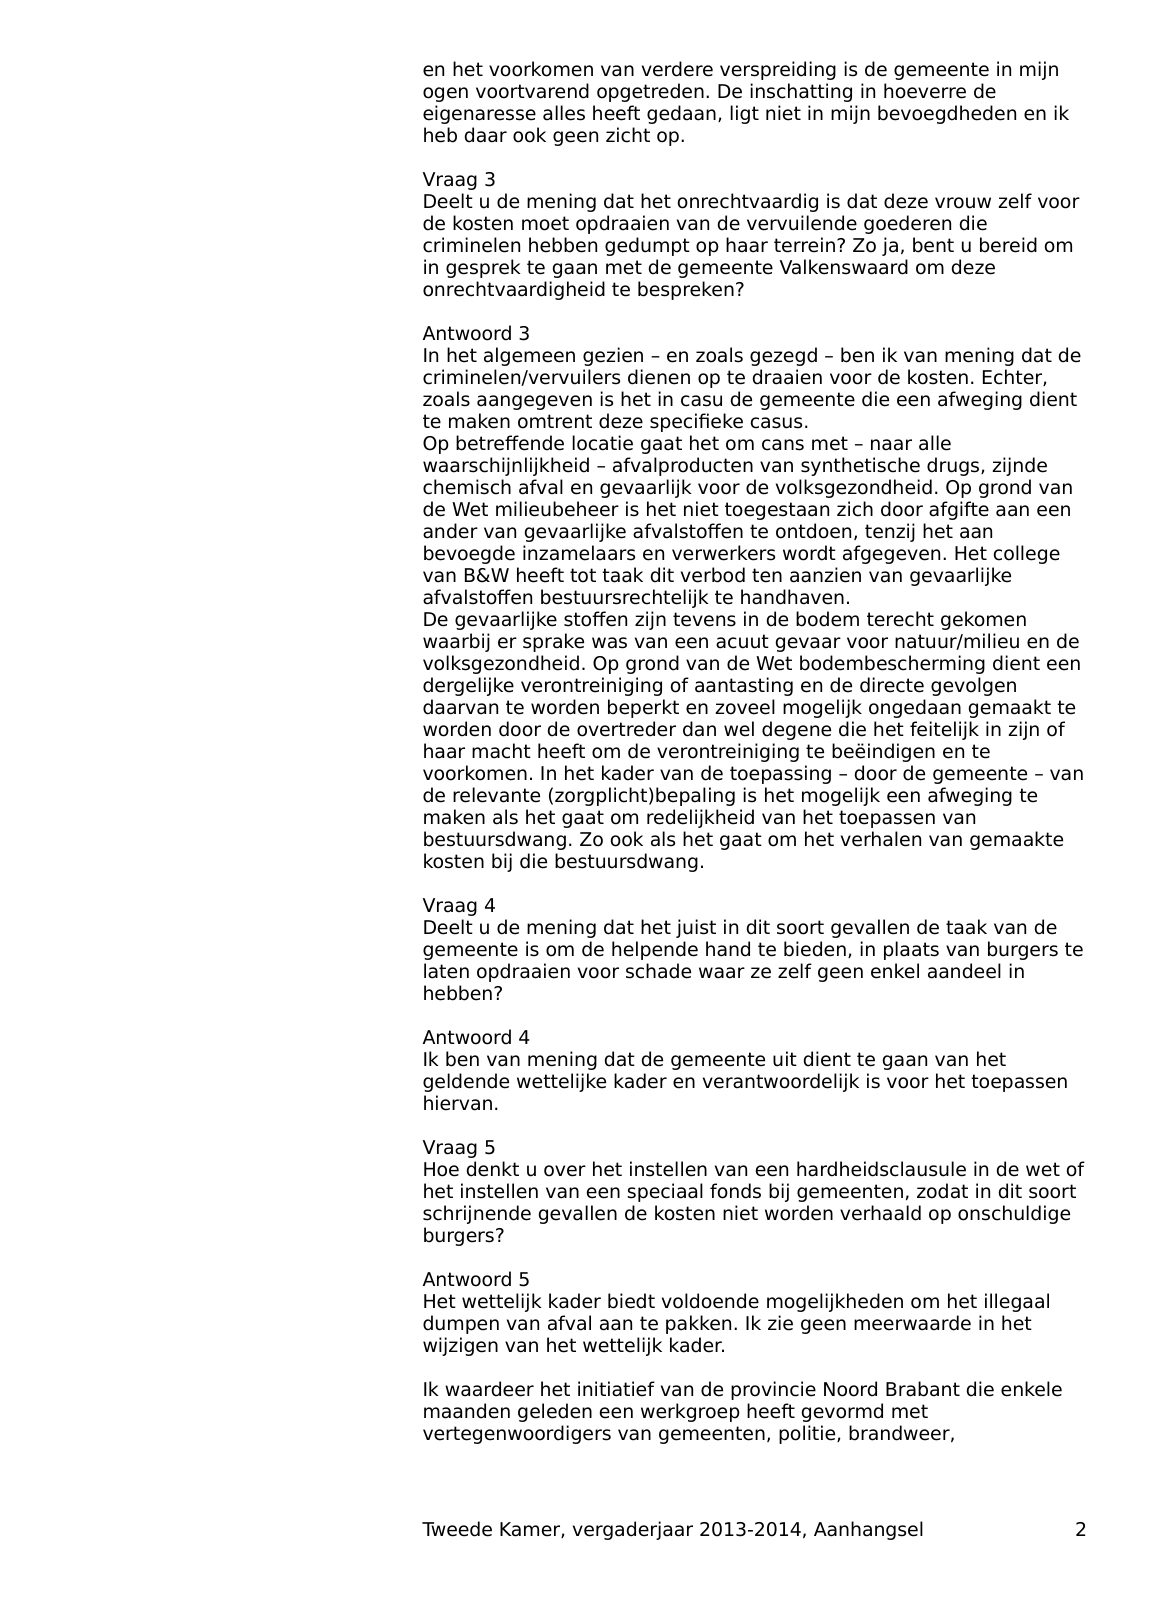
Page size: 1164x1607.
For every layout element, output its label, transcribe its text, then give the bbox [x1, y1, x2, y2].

text Ik ben van mening dat de gemeente uit dient te gaan van het geldende wettelijke kader en verantwoordelijk is voor het toepassen hiervan. [422, 1049, 1087, 1115]
text Ik waardeer het initiatief van de provincie Noord Brabant die enkele maanden geleden een werkgroep heeft gevormd met vertegenwoordigers van gemeenten, politie, brandweer, [422, 1379, 1087, 1445]
text De gevaarlijke stoffen zijn tevens in de bodem terecht gekomen waarbij er sprake was van een acuut gevaar voor natuur/milieu en de volksgezondheid. Op grond van de Wet bodembescherming dient een dergelijke verontreiniging of aantasting en de directe gevolgen daarvan te worden beperkt en zoveel mogelijk ongedaan gemaakt te worden door de overtreder dan wel degene die het feitelijk in zijn of haar macht heeft om de verontreiniging te beëindigen en te voorkomen. In het kader van de toepassing – door de gemeente – van de relevante (zorgplicht)bepaling is het mogelijk een afweging te maken als het gaat om redelijkheid van het toepassen van bestuursdwang. Zo ook als het gaat om het verhalen van gemaakte kosten bij die bestuursdwang. [422, 609, 1087, 873]
text Antwoord 4 [422, 1027, 1087, 1049]
text Antwoord 3 [422, 323, 1087, 345]
text Hoe denkt u over het instellen van een hardheidsclausule in de wet of het instellen van een speciaal fonds bij gemeenten, zodat in dit soort schrijnende gevallen de kosten niet worden verhaald op onschuldige burgers? [422, 1159, 1087, 1247]
text Het wettelijk kader biedt voldoende mogelijkheden om het illegaal dumpen van afval aan te pakken. Ik zie geen meerwaarde in het wijzigen van het wettelijk kader. [422, 1291, 1087, 1357]
text en het voorkomen van verdere verspreiding is de gemeente in mijn ogen voortvarend opgetreden. De inschatting in hoeverre de eigenaresse alles heeft gedaan, ligt niet in mijn bevoegdheden en ik heb daar ook geen zicht op. [422, 59, 1087, 147]
text Antwoord 5 [422, 1269, 1087, 1291]
text Deelt u de mening dat het juist in dit soort gevallen de taak van de gemeente is om de helpende hand te bieden, in plaats van burgers te laten opdraaien voor schade waar ze zelf geen enkel aandeel in hebben? [422, 917, 1087, 1005]
text Deelt u de mening dat het onrechtvaardig is dat deze vrouw zelf voor de kosten moet opdraaien van de vervuilende goederen die criminelen hebben gedumpt op haar terrein? Zo ja, bent u bereid om in gesprek te gaan met de gemeente Valkenswaard om deze onrechtvaardigheid te bespreken? [422, 191, 1087, 301]
text Op betreffende locatie gaat het om cans met – naar alle waarschijnlijkheid – afvalproducten van synthetische drugs, zijnde chemisch afval en gevaarlijk voor de volksgezondheid. Op grond van de Wet milieubeheer is het niet toegestaan zich door afgifte aan een ander van gevaarlijke afvalstoffen te ontdoen, tenzij het aan bevoegde inzamelaars en verwerkers wordt afgegeven. Het college van B&W heeft tot taak dit verbod ten aanzien van gevaarlijke afvalstoffen bestuursrechtelijk te handhaven. [422, 433, 1087, 609]
text Vraag 5 [422, 1137, 1087, 1159]
text Vraag 4 [422, 895, 1087, 917]
text In het algemeen gezien – en zoals gezegd – ben ik van mening dat de criminelen/vervuilers dienen op te draaien voor de kosten. Echter, zoals aangegeven is het in casu de gemeente die een afweging dient te maken omtrent deze specifieke casus. [422, 345, 1087, 433]
text Vraag 3 [422, 169, 1087, 191]
